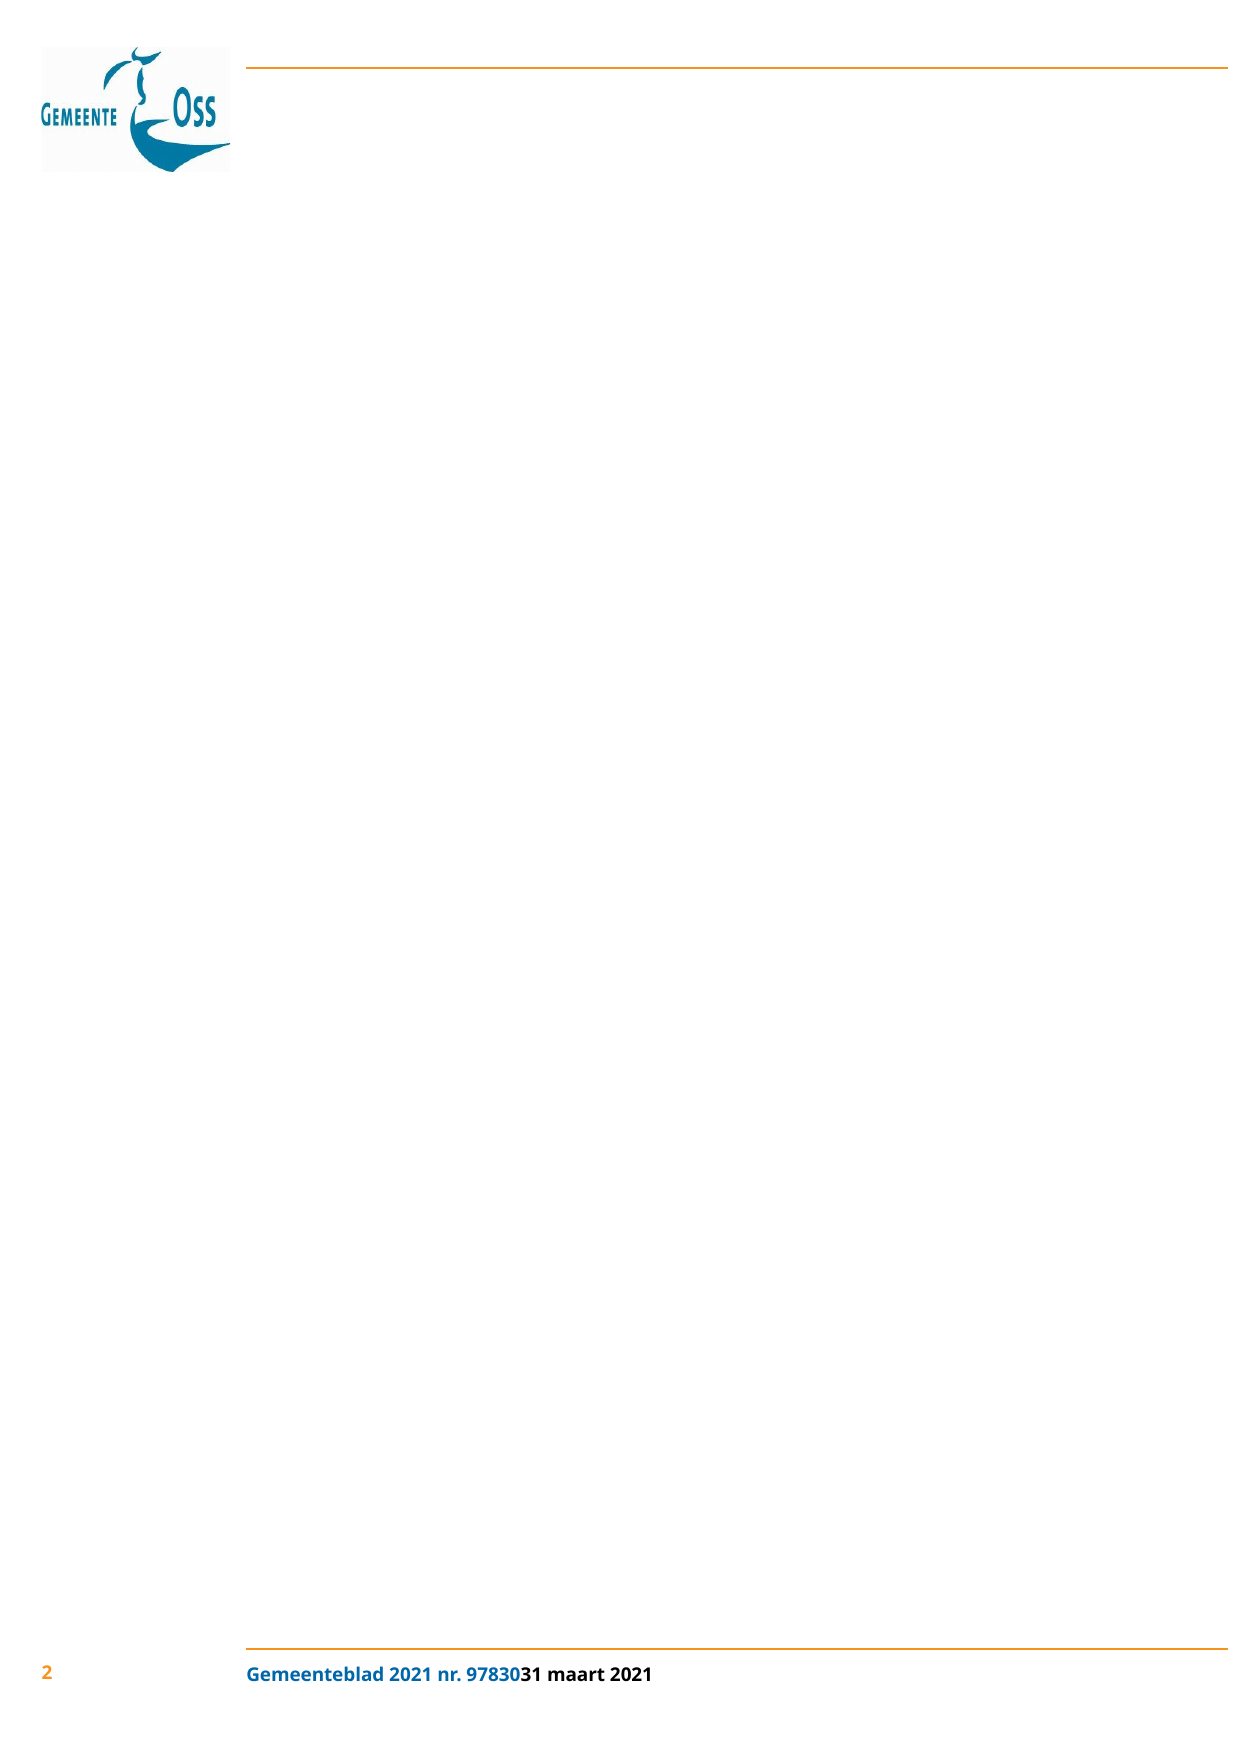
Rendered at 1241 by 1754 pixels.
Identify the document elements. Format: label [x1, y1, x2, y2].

picture [41, 47, 231, 172]
